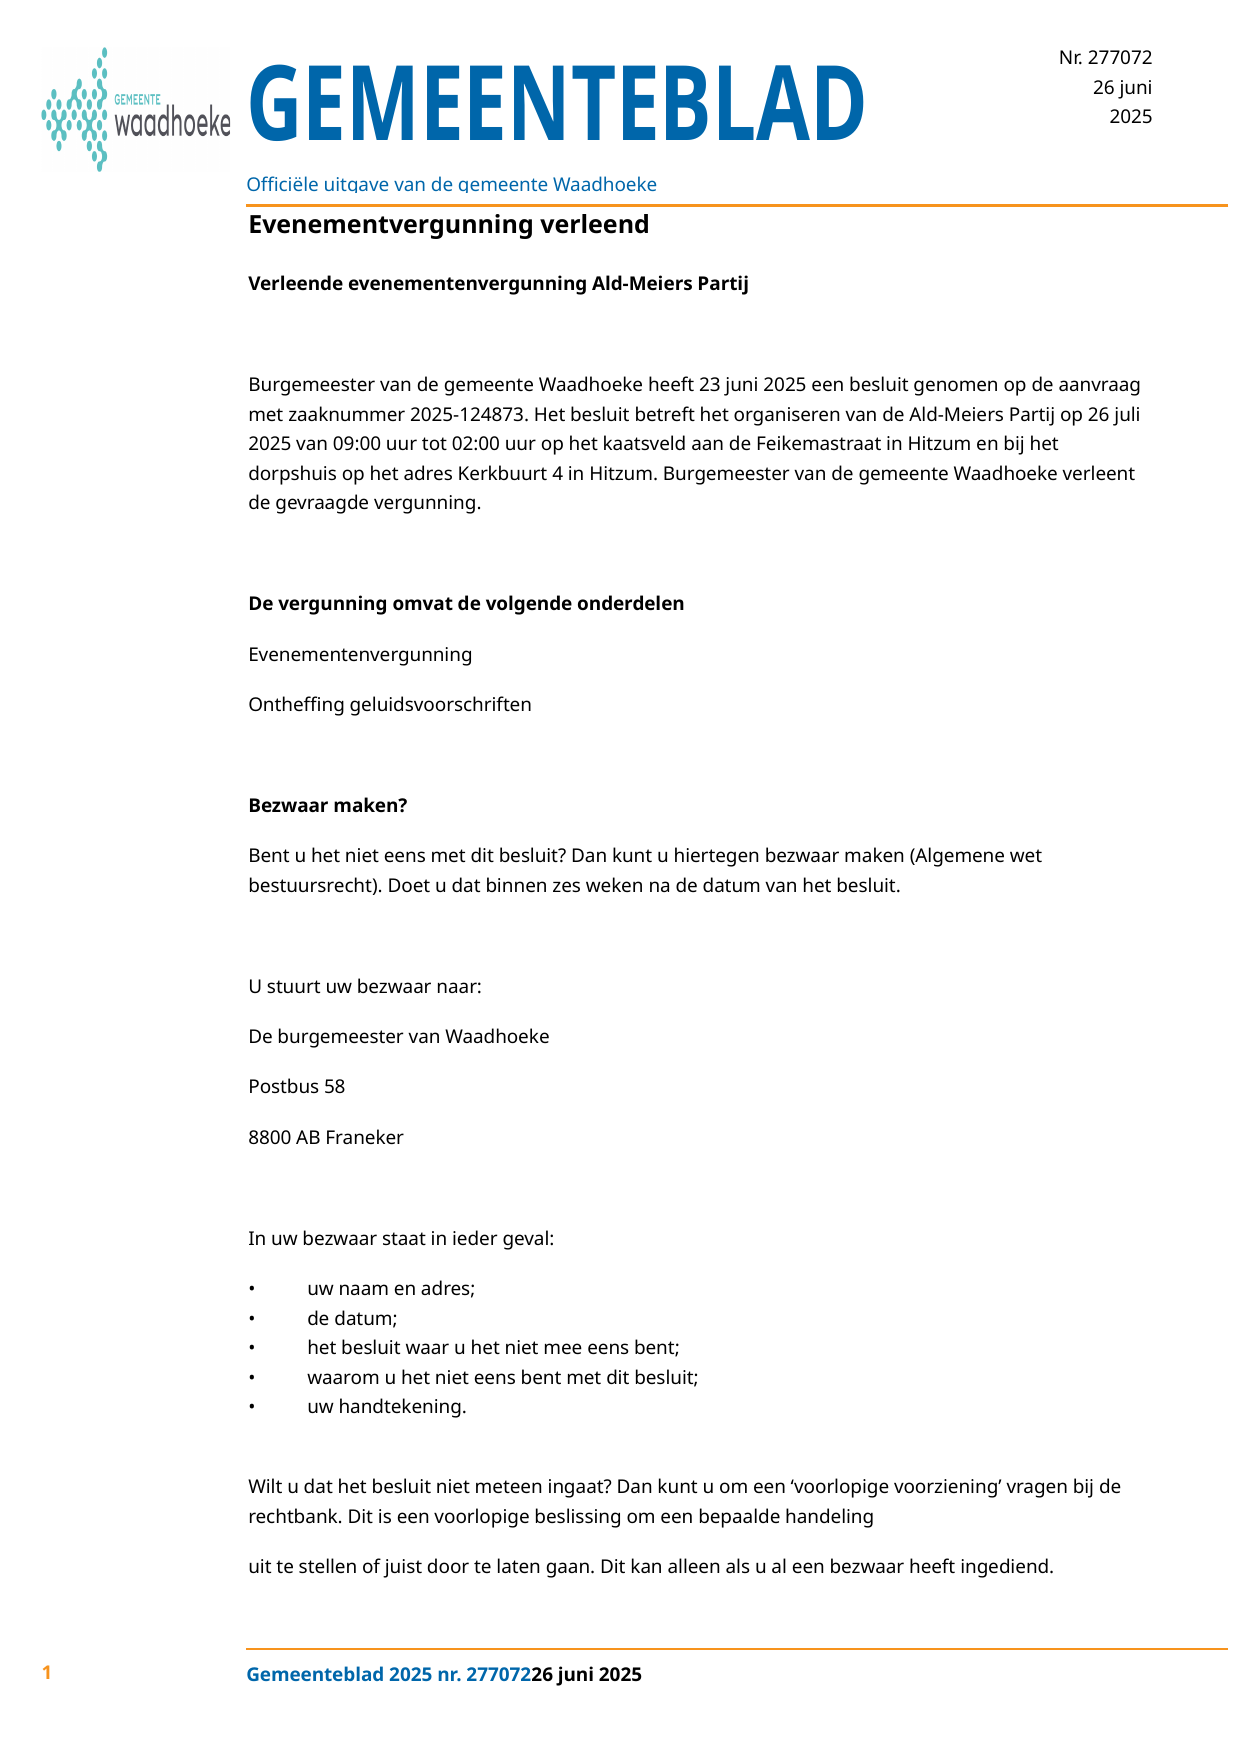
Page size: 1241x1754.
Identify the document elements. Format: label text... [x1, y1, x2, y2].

text De burgemeester van Waadhoeke [248, 1023, 1152, 1049]
text U stuurt uw bezwaar naar: [248, 973, 1152, 998]
list het besluit waar u het niet mee eens bent; [248, 1334, 1152, 1360]
text Burgemeester van de gemeente Waadhoeke heeft 23 juni 2025 een besluit genomen op de aanvraag met zaaknummer 2025-124873. Het besluit betreft het organiseren van de Ald-Meiers Partij op 26 juli 2025 van 09:00 uur tot 02:00 uur op het kaatsveld aan de Feikemastraat in Hitzum en bij het dorpshuis op het adres Kerkbuurt 4 in Hitzum. Burgemeester van de gemeente Waadhoeke verleent de gevraagde vergunning. [248, 371, 1152, 515]
text Evenementenvergunning [248, 641, 1152, 666]
text uit te stellen of juist door te laten gaan. Dit kan alleen als u al een bezwaar heeft ingediend. [248, 1554, 1152, 1579]
list uw handtekening. [248, 1394, 1152, 1419]
list de datum; [248, 1305, 1152, 1331]
picture [41, 47, 231, 172]
text Bent u het niet eens met dit besluit? Dan kunt u hiertegen bezwaar maken (Algemene wet bestuursrecht). Doet u dat binnen zes weken na de datum van het besluit. [248, 842, 1152, 898]
text Evenementvergunning verleend [248, 207, 1152, 241]
text Ontheffing geluidsvoorschriften [248, 691, 1152, 717]
text In uw bezwaar staat in ieder geval: [248, 1225, 1152, 1251]
text Bezwaar maken? [248, 792, 1152, 818]
text 8800 AB Franeker [248, 1124, 1152, 1150]
text Postbus 58 [248, 1074, 1152, 1099]
text De vergunning omvat de volgende onderdelen [248, 590, 1152, 616]
list waarom u het niet eens bent met dit besluit; [248, 1364, 1152, 1390]
text Verleende evenementenvergunning Ald-Meiers Partij [248, 270, 1152, 296]
text Wilt u dat het besluit niet meteen ingaat? Dan kunt u om een ‘voorlopige voorziening’ vragen bij de rechtbank. Dit is een voorlopige beslissing om een bepaalde handeling [248, 1474, 1152, 1529]
list uw naam en adres; [248, 1275, 1152, 1301]
